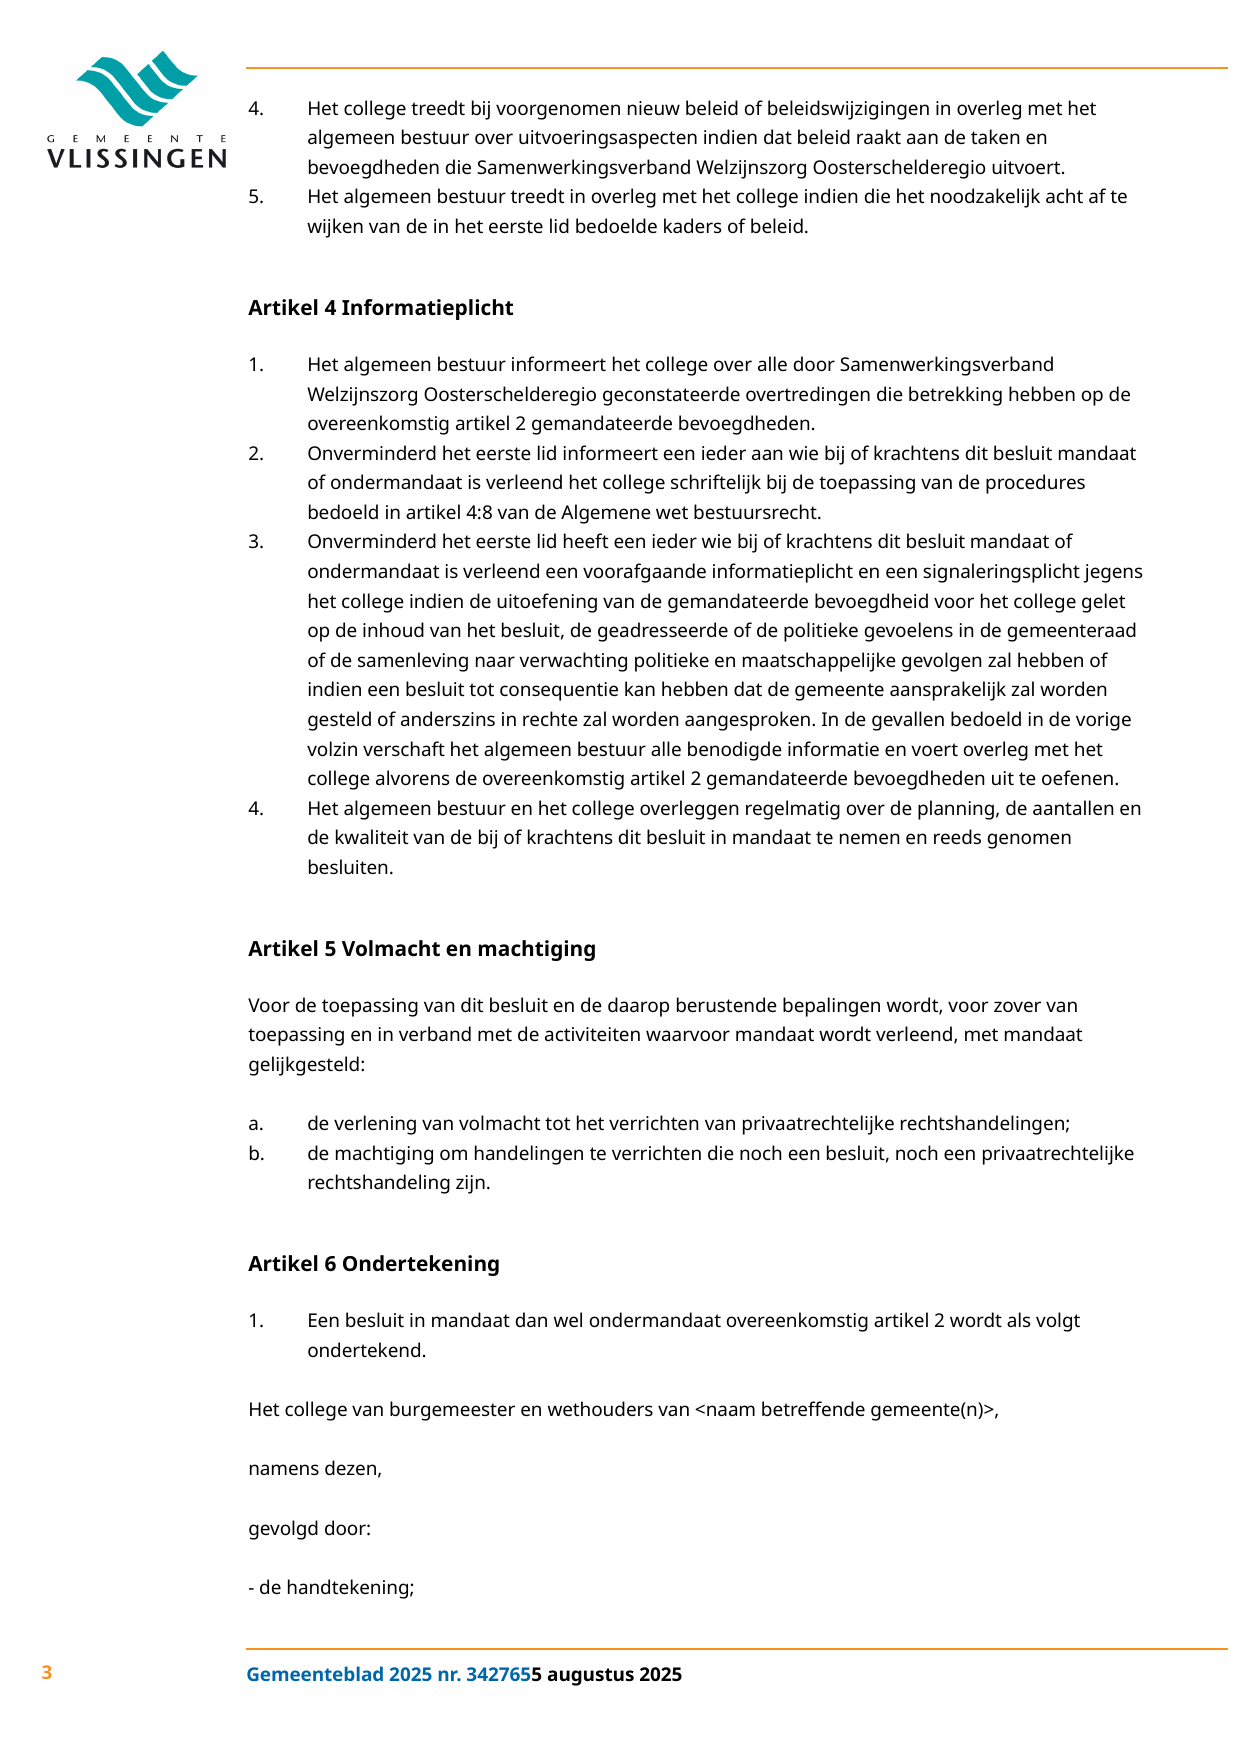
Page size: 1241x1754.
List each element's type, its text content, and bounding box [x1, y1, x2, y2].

text Artikel 4 Informatieplicht [248, 293, 1152, 322]
text gevolgd door: [248, 1515, 1152, 1540]
text Het college van burgemeester en wethouders van <naam betreffende gemeente(n)>, [248, 1396, 1152, 1422]
list Het algemeen bestuur en het college overleggen regelmatig over de planning, de aantallen en de kwaliteit van de bij of krachtens dit besluit in mandaat te nemen en reeds genomen besluiten. [248, 795, 1152, 880]
list Het algemeen bestuur treedt in overleg met het college indien die het noodzakelijk acht af te wijken van de in het eerste lid bedoelde kaders of beleid. [248, 183, 1152, 239]
text Voor de toepassing van dit besluit en de daarop berustende bepalingen wordt, voor zover van toepassing en in verband met de activiteiten waarvoor mandaat wordt verleend, met mandaat gelijkgesteld: [248, 992, 1152, 1077]
list Het college treedt bij voorgenomen nieuw beleid of beleidswijzigingen in overleg met het algemeen bestuur over uitvoeringsaspecten indien dat beleid raakt aan de taken en bevoegdheden die Samenwerkingsverband Welzijnszorg Oosterschelderegio uitvoert. [248, 95, 1152, 180]
list Het algemeen bestuur informeert het college over alle door Samenwerkingsverband Welzijnszorg Oosterschelderegio geconstateerde overtredingen die betrekking hebben op de overeenkomstig artikel 2 gemandateerde bevoegdheden. [248, 351, 1152, 436]
picture [41, 47, 231, 172]
list Onverminderd het eerste lid informeert een ieder aan wie bij of krachtens dit besluit mandaat of ondermandaat is verleend het college schriftelijk bij de toepassing van de procedures bedoeld in artikel 4:8 van de Algemene wet bestuursrecht. [248, 440, 1152, 525]
text Artikel 6 Ondertekening [248, 1249, 1152, 1278]
list Een besluit in mandaat dan wel ondermandaat overeenkomstig artikel 2 wordt als volgt ondertekend. [248, 1308, 1152, 1363]
list de machtiging om handelingen te verrichten die noch een besluit, noch een privaatrechtelijke rechtshandeling zijn. [248, 1140, 1152, 1195]
text Artikel 5 Volmacht en machtiging [248, 934, 1152, 962]
text - de handtekening; [248, 1574, 1152, 1599]
text namens dezen, [248, 1456, 1152, 1481]
list Onverminderd het eerste lid heeft een ieder wie bij of krachtens dit besluit mandaat of ondermandaat is verleend een voorafgaande informatieplicht en een signaleringsplicht jegens het college indien de uitoefening van de gemandateerde bevoegdheid voor het college gelet op de inhoud van het besluit, de geadresseerde of de politieke gevoelens in de gemeenteraad of de samenleving naar verwachting politieke en maatschappelijke gevolgen zal hebben of indien een besluit tot consequentie kan hebben dat de gemeente aansprakelijk zal worden gesteld of anderszins in rechte zal worden aangesproken. In de gevallen bedoeld in de vorige volzin verschaft het algemeen bestuur alle benodigde informatie en voert overleg met het college alvorens de overeenkomstig artikel 2 gemandateerde bevoegdheden uit te oefenen. [248, 529, 1152, 791]
list de verlening van volmacht tot het verrichten van privaatrechtelijke rechtshandelingen; [248, 1110, 1152, 1136]
